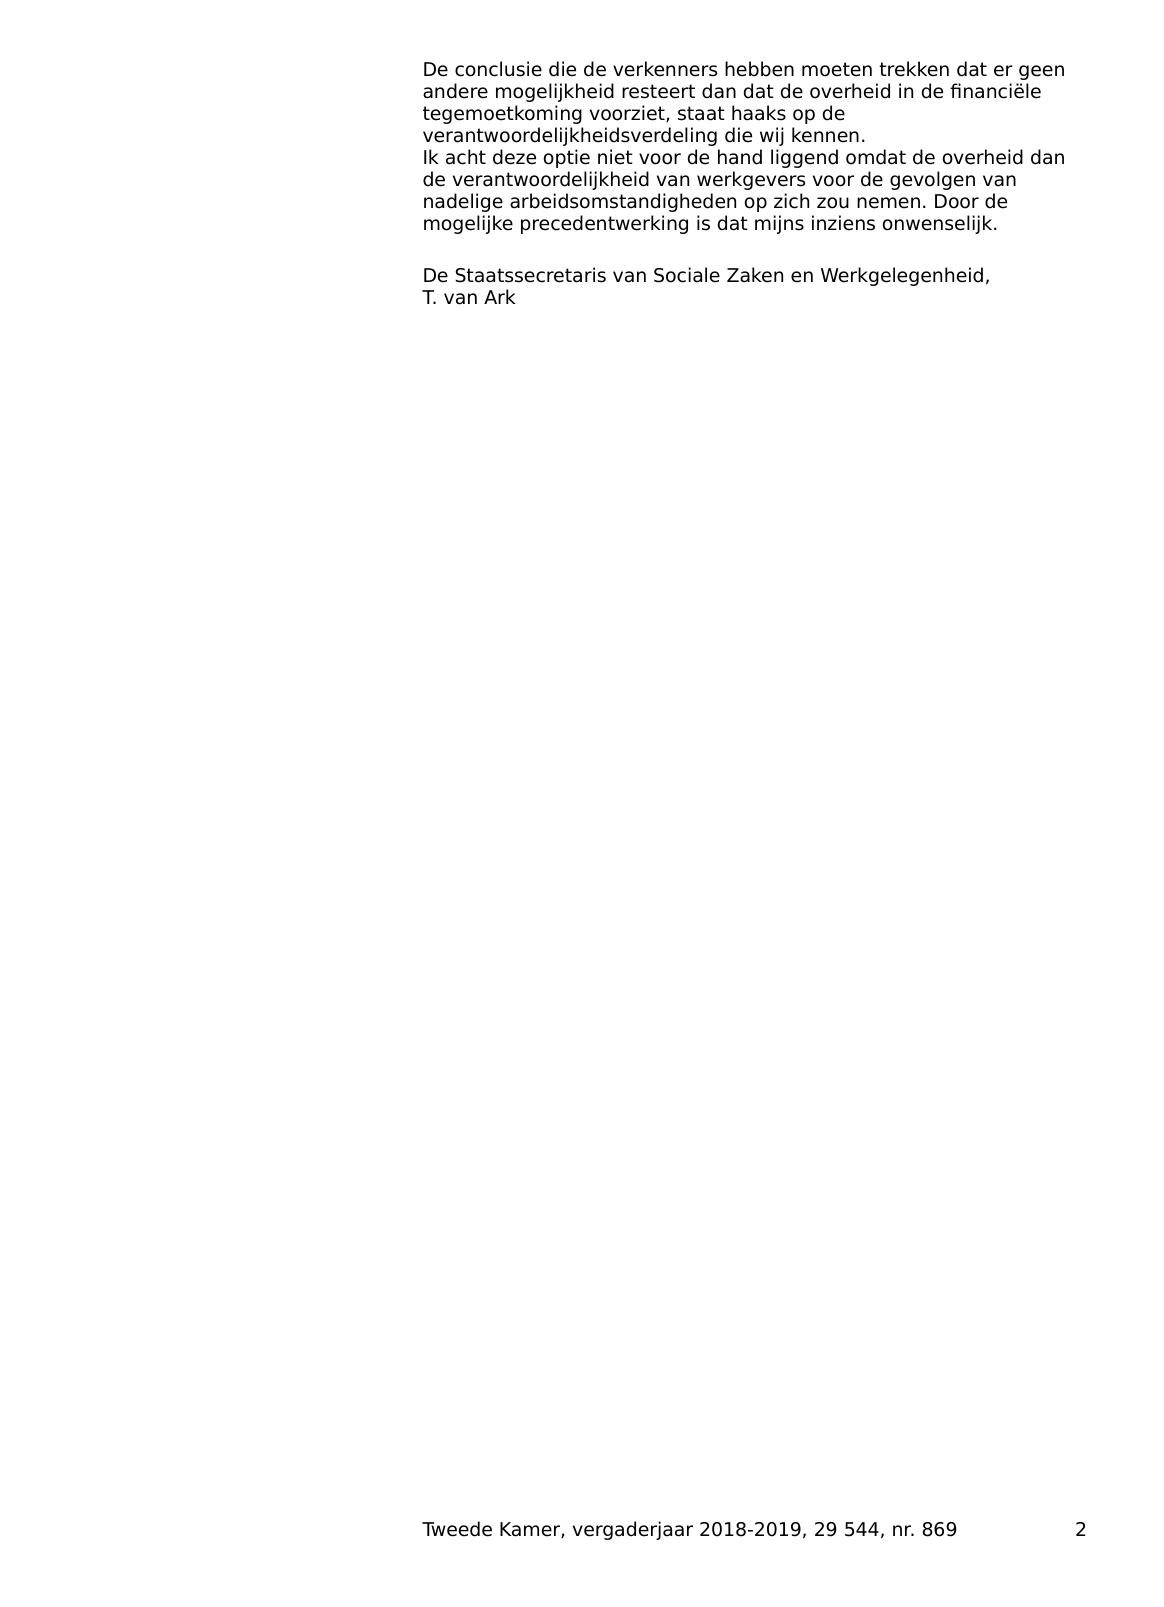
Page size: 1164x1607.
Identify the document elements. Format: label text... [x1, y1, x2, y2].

text Ik acht deze optie niet voor de hand liggend omdat de overheid dan de verantwoordelijkheid van werkgevers voor de gevolgen van nadelige arbeidsomstandigheden op zich zou nemen. Door de mogelijke precedentwerking is dat mijns inziens onwenselijk. [422, 147, 1087, 235]
text De Staatssecretaris van Sociale Zaken en Werkgelegenheid, T. van Ark [422, 265, 1087, 309]
text De conclusie die de verkenners hebben moeten trekken dat er geen andere mogelijkheid resteert dan dat de overheid in de financiële tegemoetkoming voorziet, staat haaks op de verantwoordelijkheidsverdeling die wij kennen. [422, 59, 1087, 147]
